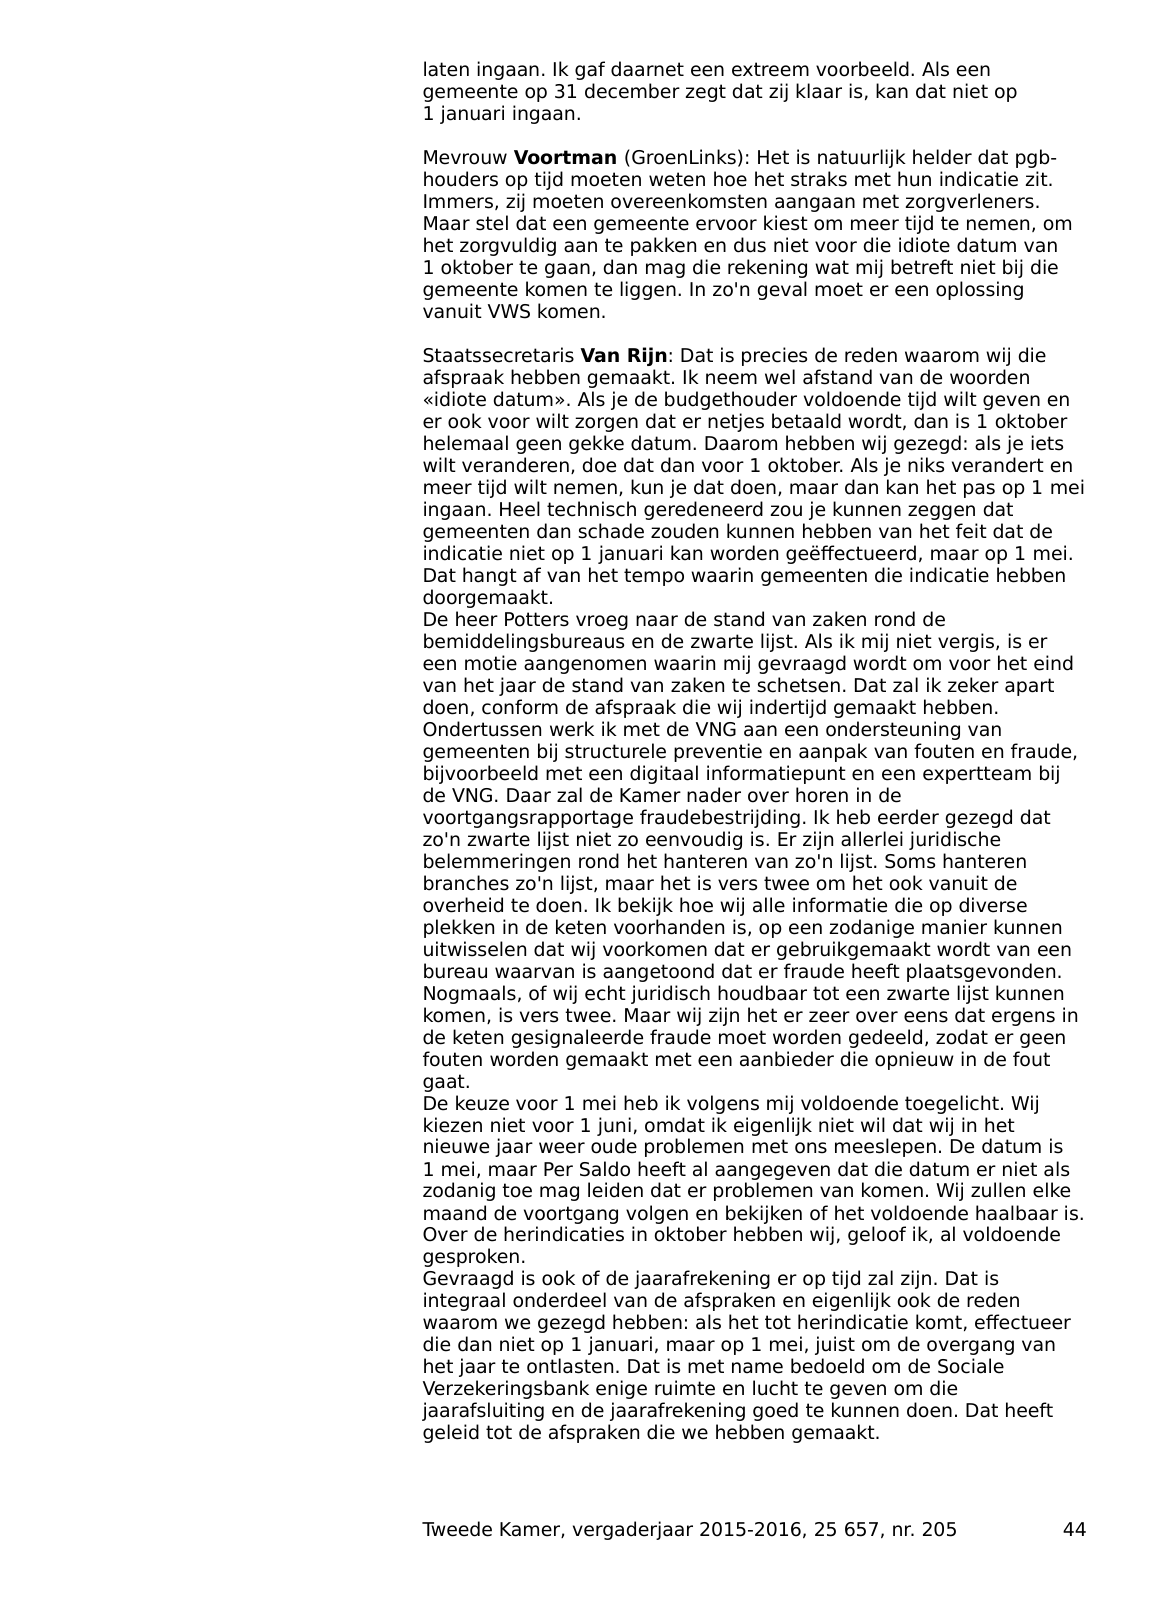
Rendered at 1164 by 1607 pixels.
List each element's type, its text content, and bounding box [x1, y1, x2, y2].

text Gevraagd is ook of de jaarafrekening er op tijd zal zijn. Dat is integraal onderdeel van de afspraken en eigenlijk ook de reden waarom we gezegd hebben: als het tot herindicatie komt, effectueer die dan niet op 1 januari, maar op 1 mei, juist om de overgang van het jaar te ontlasten. Dat is met name bedoeld om de Sociale Verzekeringsbank enige ruimte en lucht te geven om die jaarafsluiting en de jaarafrekening goed te kunnen doen. Dat heeft geleid tot de afspraken die we hebben gemaakt. [422, 1268, 1087, 1444]
text Over de herindicaties in oktober hebben wij, geloof ik, al voldoende gesproken. [422, 1224, 1087, 1268]
text De heer Potters vroeg naar de stand van zaken rond de bemiddelingsbureaus en de zwarte lijst. Als ik mij niet vergis, is er een motie aangenomen waarin mij gevraagd wordt om voor het eind van het jaar de stand van zaken te schetsen. Dat zal ik zeker apart doen, conform de afspraak die wij indertijd gemaakt hebben. Ondertussen werk ik met de VNG aan een ondersteuning van gemeenten bij structurele preventie en aanpak van fouten en fraude, bijvoorbeeld met een digitaal informatiepunt en een expertteam bij de VNG. Daar zal de Kamer nader over horen in de voortgangsrapportage fraudebestrijding. Ik heb eerder gezegd dat zo'n zwarte lijst niet zo eenvoudig is. Er zijn allerlei juridische belemmeringen rond het hanteren van zo'n lijst. Soms hanteren branches zo'n lijst, maar het is vers twee om het ook vanuit de overheid te doen. Ik bekijk hoe wij alle informatie die op diverse plekken in de keten voorhanden is, op een zodanige manier kunnen uitwisselen dat wij voorkomen dat er gebruikgemaakt wordt van een bureau waarvan is aangetoond dat er fraude heeft plaatsgevonden. Nogmaals, of wij echt juridisch houdbaar tot een zwarte lijst kunnen komen, is vers twee. Maar wij zijn het er zeer over eens dat ergens in de keten gesignaleerde fraude moet worden gedeeld, zodat er geen fouten worden gemaakt met een aanbieder die opnieuw in de fout gaat. [422, 609, 1087, 1092]
text Mevrouw Voortman (GroenLinks): Het is natuurlijk helder dat pgb-houders op tijd moeten weten hoe het straks met hun indicatie zit. Immers, zij moeten overeenkomsten aangaan met zorgverleners. Maar stel dat een gemeente ervoor kiest om meer tijd te nemen, om het zorgvuldig aan te pakken en dus niet voor die idiote datum van 1 oktober te gaan, dan mag die rekening wat mij betreft niet bij die gemeente komen te liggen. In zo'n geval moet er een oplossing vanuit VWS komen. [422, 147, 1087, 323]
text laten ingaan. Ik gaf daarnet een extreem voorbeeld. Als een gemeente op 31 december zegt dat zij klaar is, kan dat niet op 1 januari ingaan. [422, 59, 1087, 125]
text De keuze voor 1 mei heb ik volgens mij voldoende toegelicht. Wij kiezen niet voor 1 juni, omdat ik eigenlijk niet wil dat wij in het nieuwe jaar weer oude problemen met ons meeslepen. De datum is 1 mei, maar Per Saldo heeft al aangegeven dat die datum er niet als zodanig toe mag leiden dat er problemen van komen. Wij zullen elke maand de voortgang volgen en bekijken of het voldoende haalbaar is. [422, 1092, 1087, 1224]
text Staatssecretaris Van Rijn: Dat is precies de reden waarom wij die afspraak hebben gemaakt. Ik neem wel afstand van de woorden «idiote datum». Als je de budgethouder voldoende tijd wilt geven en er ook voor wilt zorgen dat er netjes betaald wordt, dan is 1 oktober helemaal geen gekke datum. Daarom hebben wij gezegd: als je iets wilt veranderen, doe dat dan voor 1 oktober. Als je niks verandert en meer tijd wilt nemen, kun je dat doen, maar dan kan het pas op 1 mei ingaan. Heel technisch geredeneerd zou je kunnen zeggen dat gemeenten dan schade zouden kunnen hebben van het feit dat de indicatie niet op 1 januari kan worden geëffectueerd, maar op 1 mei. Dat hangt af van het tempo waarin gemeenten die indicatie hebben doorgemaakt. [422, 345, 1087, 609]
